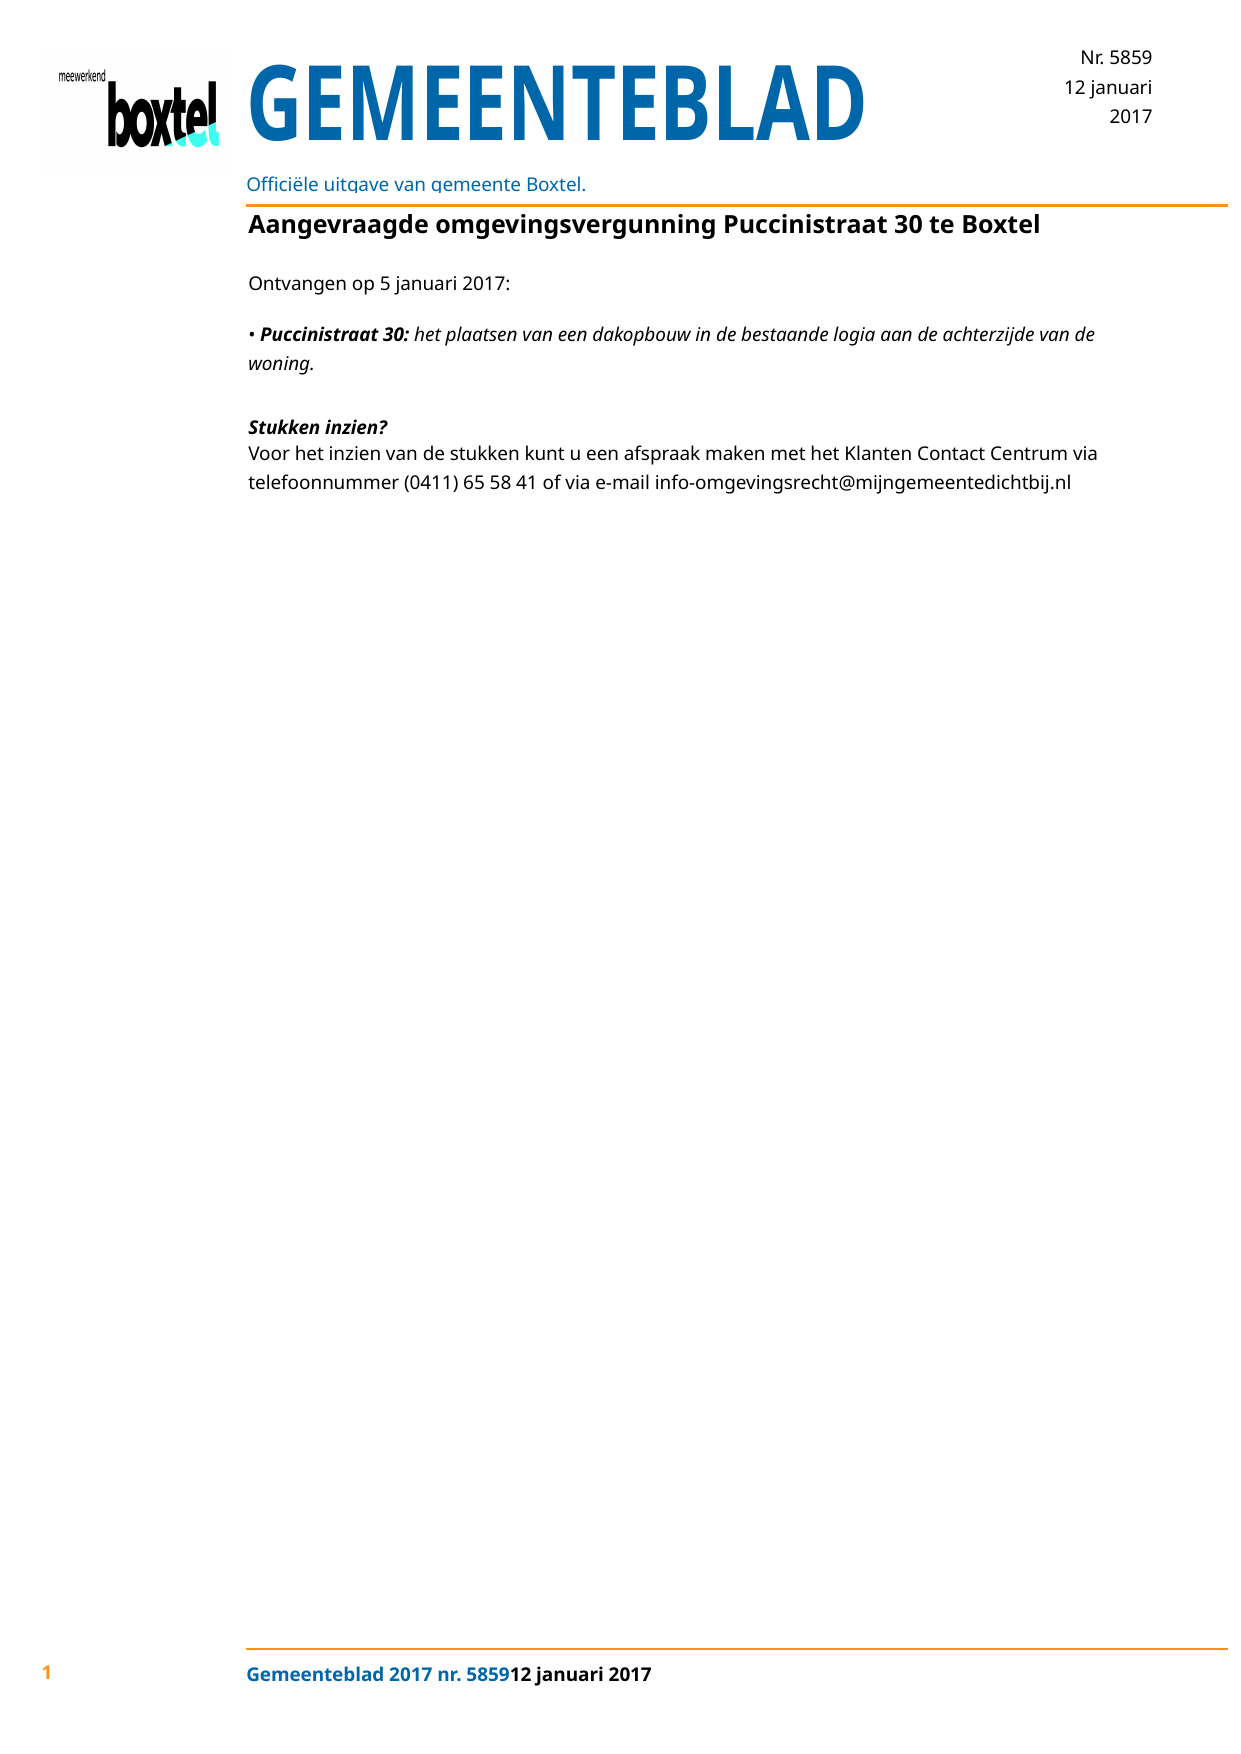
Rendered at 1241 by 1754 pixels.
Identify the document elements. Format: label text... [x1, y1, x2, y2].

text Voor het inzien van de stukken kunt u een afspraak maken met het Klanten Contact Centrum via telefoonnummer (0411) 65 58 41 of via e-mail info-omgevingsrecht@mijngemeentedichtbij.nl [248, 440, 1152, 495]
text Aangevraagde omgevingsvergunning Puccinistraat 30 te Boxtel [248, 207, 1152, 241]
text Stukken inzien? [248, 414, 1152, 440]
text Ontvangen op 5 januari 2017: [248, 270, 1152, 296]
picture [41, 47, 231, 172]
text • Puccinistraat 30: het plaatsen van een dakopbouw in de bestaande logia aan de achterzijde van de woning. [248, 321, 1152, 376]
